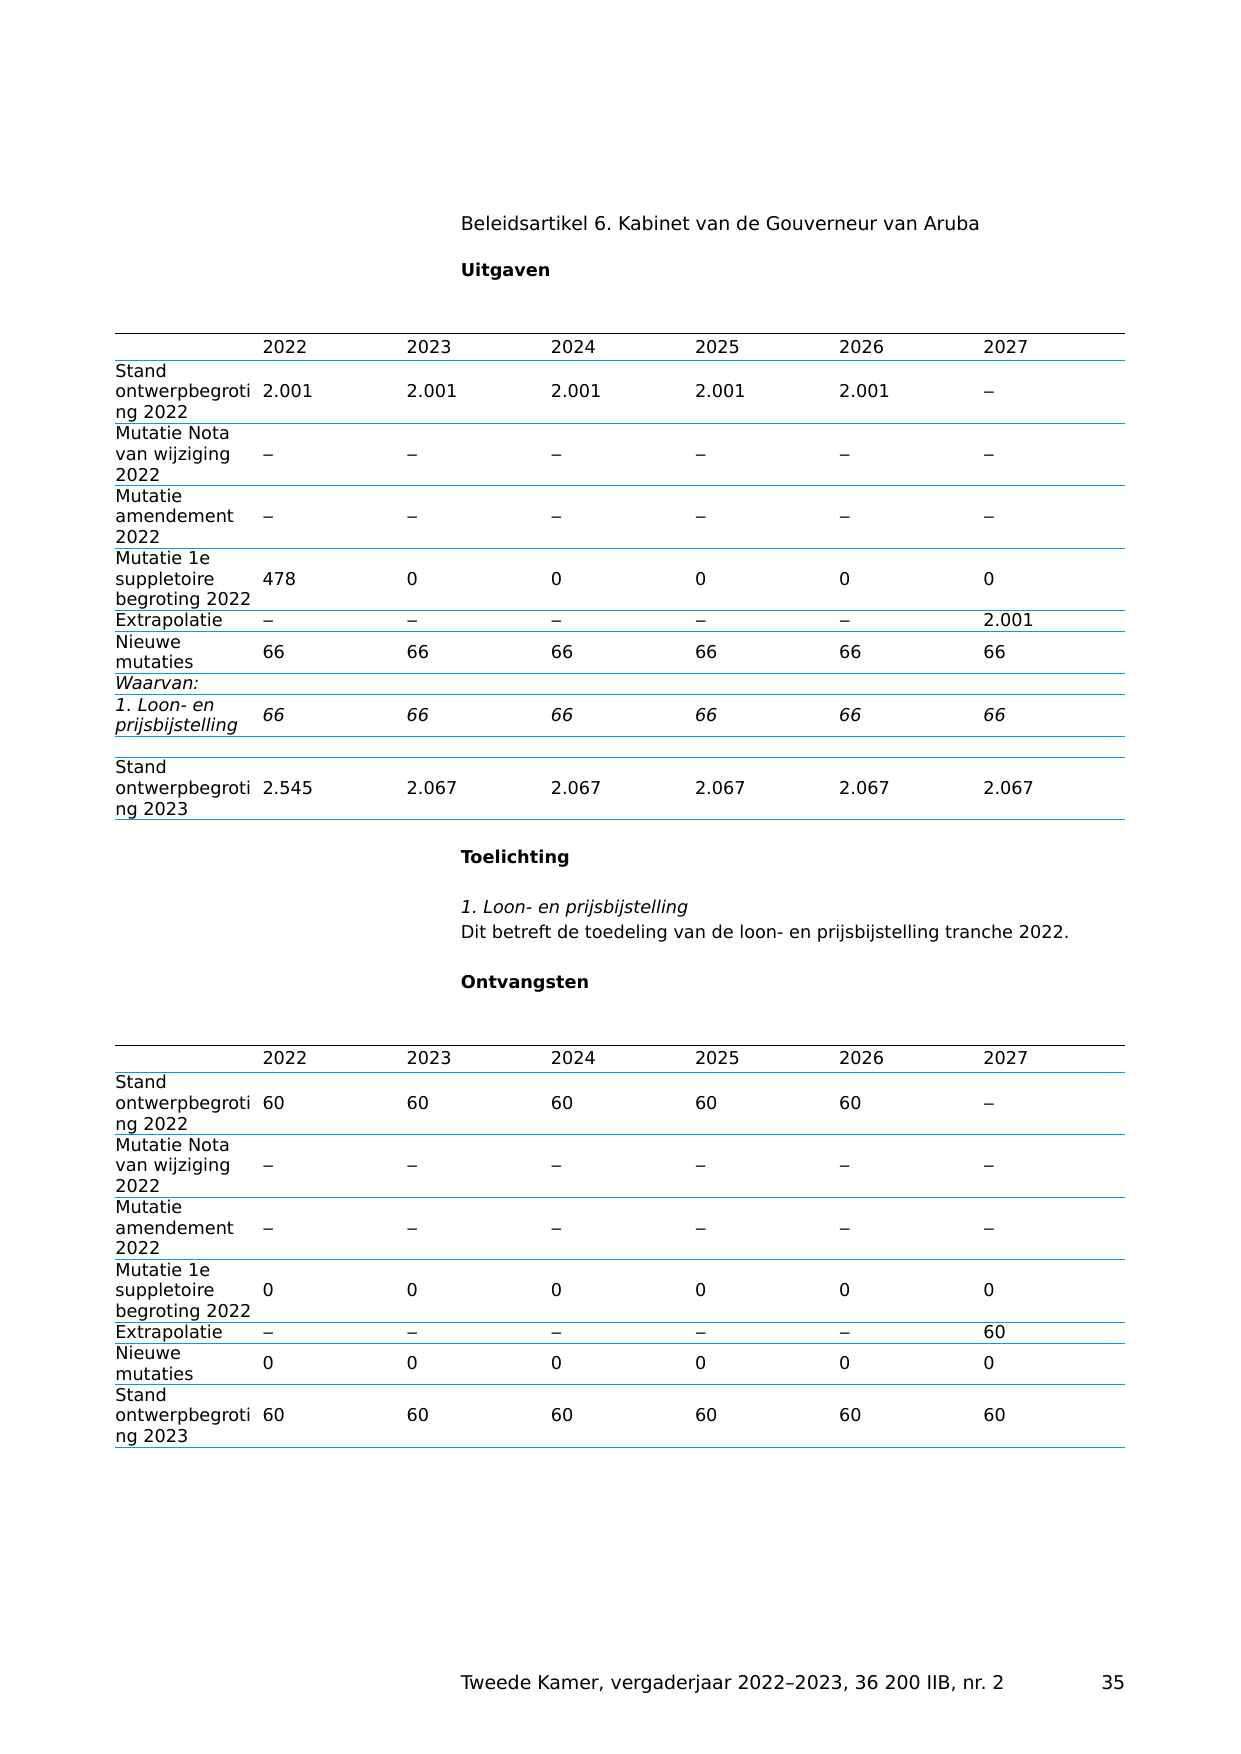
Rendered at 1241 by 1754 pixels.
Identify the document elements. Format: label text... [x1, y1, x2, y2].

table_cell ‒ [404, 1323, 548, 1342]
table_cell 60 [259, 1073, 403, 1134]
table_cell ‒ [836, 424, 980, 485]
table_cell 0 [836, 549, 980, 610]
text Toelichting [461, 845, 1125, 868]
table_cell 66 [548, 695, 692, 736]
table_cell [115, 334, 259, 360]
table_cell 60 [404, 1385, 548, 1447]
table_cell 478 [259, 549, 403, 610]
table_cell Mutatie Nota van wijziging 2022 [115, 1135, 259, 1197]
table_header Tabel 25 [115, 1020, 1125, 1045]
table_cell ‒ [836, 486, 980, 547]
table_cell 0 [404, 1344, 548, 1384]
table_cell ‒ [980, 486, 1125, 547]
table_cell 2.067 [404, 758, 548, 819]
table_cell 66 [692, 695, 836, 736]
table_cell 2023 [404, 334, 548, 360]
table_cell 0 [980, 1260, 1125, 1321]
table_cell 0 [548, 1260, 692, 1321]
table_cell 2024 [548, 334, 692, 360]
table_cell [836, 737, 980, 757]
table_cell [115, 1046, 259, 1072]
table_cell 66 [980, 632, 1125, 673]
table_cell 2.001 [259, 361, 403, 423]
table_cell ‒ [836, 1198, 980, 1259]
table_cell 0 [980, 549, 1125, 610]
table_cell 2022 [259, 334, 403, 360]
table_cell Extrapolatie [115, 1323, 259, 1342]
table_cell 66 [259, 632, 403, 673]
table_cell ‒ [548, 611, 692, 631]
table_cell Nieuwe mutaties [115, 1344, 259, 1384]
table_cell 2025 [692, 1046, 836, 1072]
table_cell ‒ [259, 1198, 403, 1259]
table_cell [980, 674, 1125, 694]
table_cell Stand ontwerpbegroting 2023 [115, 758, 259, 819]
table_cell 0 [836, 1260, 980, 1321]
table_cell 0 [980, 1344, 1125, 1384]
table_cell 0 [404, 549, 548, 610]
table_cell 2.001 [692, 361, 836, 423]
table_header Tabel 24 Uitgaven beleidsartikel 6. Kabinet van de Gouverneur van Aruba (bedragen x € 1.000) [115, 308, 1125, 333]
table_cell 66 [836, 632, 980, 673]
table_cell ‒ [259, 486, 403, 547]
table_cell 60 [548, 1073, 692, 1134]
table_cell [980, 737, 1125, 757]
table_cell 2.067 [692, 758, 836, 819]
text Uitgaven [461, 258, 1125, 281]
table_cell 2.001 [548, 361, 692, 423]
table_cell 66 [404, 695, 548, 736]
table_cell 0 [404, 1260, 548, 1321]
table_cell ‒ [548, 424, 692, 485]
table_cell 66 [259, 695, 403, 736]
table_cell ‒ [692, 1323, 836, 1342]
table_cell 60 [404, 1073, 548, 1134]
table_cell ‒ [692, 424, 836, 485]
table_cell 2.067 [836, 758, 980, 819]
table_cell 1. Loon- en prijsbijstelling [115, 695, 259, 736]
table_cell 60 [692, 1385, 836, 1447]
table_cell Nieuwe mutaties [115, 632, 259, 673]
table_cell [692, 674, 836, 694]
table_cell ‒ [404, 611, 548, 631]
table_cell 2027 [980, 1046, 1125, 1072]
table_cell [259, 674, 403, 694]
table_cell 2.067 [980, 758, 1125, 819]
table_cell 2026 [836, 334, 980, 360]
table_cell 2.067 [548, 758, 692, 819]
table_cell 2.545 [259, 758, 403, 819]
table_cell 66 [836, 695, 980, 736]
table_cell 66 [548, 632, 692, 673]
table_cell 60 [259, 1385, 403, 1447]
table_cell ‒ [836, 1135, 980, 1197]
table_cell ‒ [404, 1135, 548, 1197]
table_cell [548, 674, 692, 694]
table_cell 60 [548, 1385, 692, 1447]
table_cell 0 [548, 1344, 692, 1384]
table_cell 2027 [980, 334, 1125, 360]
table_cell Extrapolatie [115, 611, 259, 631]
table_cell 2022 [259, 1046, 403, 1072]
table_cell ‒ [548, 486, 692, 547]
table_cell Waarvan: [115, 674, 259, 694]
table_cell ‒ [980, 1135, 1125, 1197]
table_cell [259, 737, 403, 757]
table_cell 2.001 [404, 361, 548, 423]
table_cell ‒ [404, 1198, 548, 1259]
table_cell Stand ontwerpbegroting 2023 [115, 1385, 259, 1447]
table_cell ‒ [980, 1198, 1125, 1259]
table_cell Mutatie amendement 2022 [115, 1198, 259, 1259]
table_cell ‒ [259, 1135, 403, 1197]
table_cell ‒ [692, 1135, 836, 1197]
table_cell 2026 [836, 1046, 980, 1072]
title Beleidsartikel 6. Kabinet van de Gouverneur van Aruba [461, 213, 1125, 235]
table_cell [836, 674, 980, 694]
table_cell ‒ [692, 1198, 836, 1259]
table_cell ‒ [836, 611, 980, 631]
table_cell ‒ [980, 361, 1125, 423]
table_cell [404, 674, 548, 694]
table_cell ‒ [980, 424, 1125, 485]
table_cell 66 [980, 695, 1125, 736]
table_cell ‒ [692, 486, 836, 547]
table_cell ‒ [548, 1323, 692, 1342]
table_cell 60 [836, 1073, 980, 1134]
table_cell Mutatie 1e suppletoire begroting 2022 [115, 549, 259, 610]
table_cell 60 [980, 1385, 1125, 1447]
table_cell ‒ [980, 1073, 1125, 1134]
text 1. Loon- en prijsbijstelling [461, 895, 1125, 918]
table_cell [548, 737, 692, 757]
table_cell 0 [692, 549, 836, 610]
table_cell 60 [980, 1323, 1125, 1342]
table_cell [692, 737, 836, 757]
table_cell Mutatie Nota van wijziging 2022 [115, 424, 259, 485]
text Ontvangsten [461, 970, 1125, 993]
table_cell [404, 737, 548, 757]
table_cell ‒ [404, 486, 548, 547]
table_cell 0 [259, 1344, 403, 1384]
table_cell 2025 [692, 334, 836, 360]
table_cell ‒ [548, 1198, 692, 1259]
table_cell 60 [836, 1385, 980, 1447]
table_cell 2024 [548, 1046, 692, 1072]
table_cell Mutatie amendement 2022 [115, 486, 259, 547]
text Dit betreft de toedeling van de loon- en prijsbijstelling tranche 2022. [461, 920, 1125, 943]
table_cell ‒ [692, 611, 836, 631]
table_cell Stand ontwerpbegroting 2022 [115, 361, 259, 423]
table_cell 2.001 [836, 361, 980, 423]
table_cell 0 [692, 1260, 836, 1321]
table_cell Mutatie 1e suppletoire begroting 2022 [115, 1260, 259, 1321]
table_cell Stand ontwerpbegroting 2022 [115, 1073, 259, 1134]
table_cell ‒ [259, 1323, 403, 1342]
table_cell ‒ [836, 1323, 980, 1342]
table_cell [115, 737, 259, 757]
table_cell 0 [836, 1344, 980, 1384]
table_cell 66 [404, 632, 548, 673]
table_cell 2.001 [980, 611, 1125, 631]
table_cell 0 [548, 549, 692, 610]
table_cell ‒ [404, 424, 548, 485]
table_cell 60 [692, 1073, 836, 1134]
table_cell 66 [692, 632, 836, 673]
table_cell ‒ [259, 611, 403, 631]
table_cell ‒ [259, 424, 403, 485]
table_cell 0 [259, 1260, 403, 1321]
table_cell 0 [692, 1344, 836, 1384]
table_cell 2023 [404, 1046, 548, 1072]
table_cell ‒ [548, 1135, 692, 1197]
